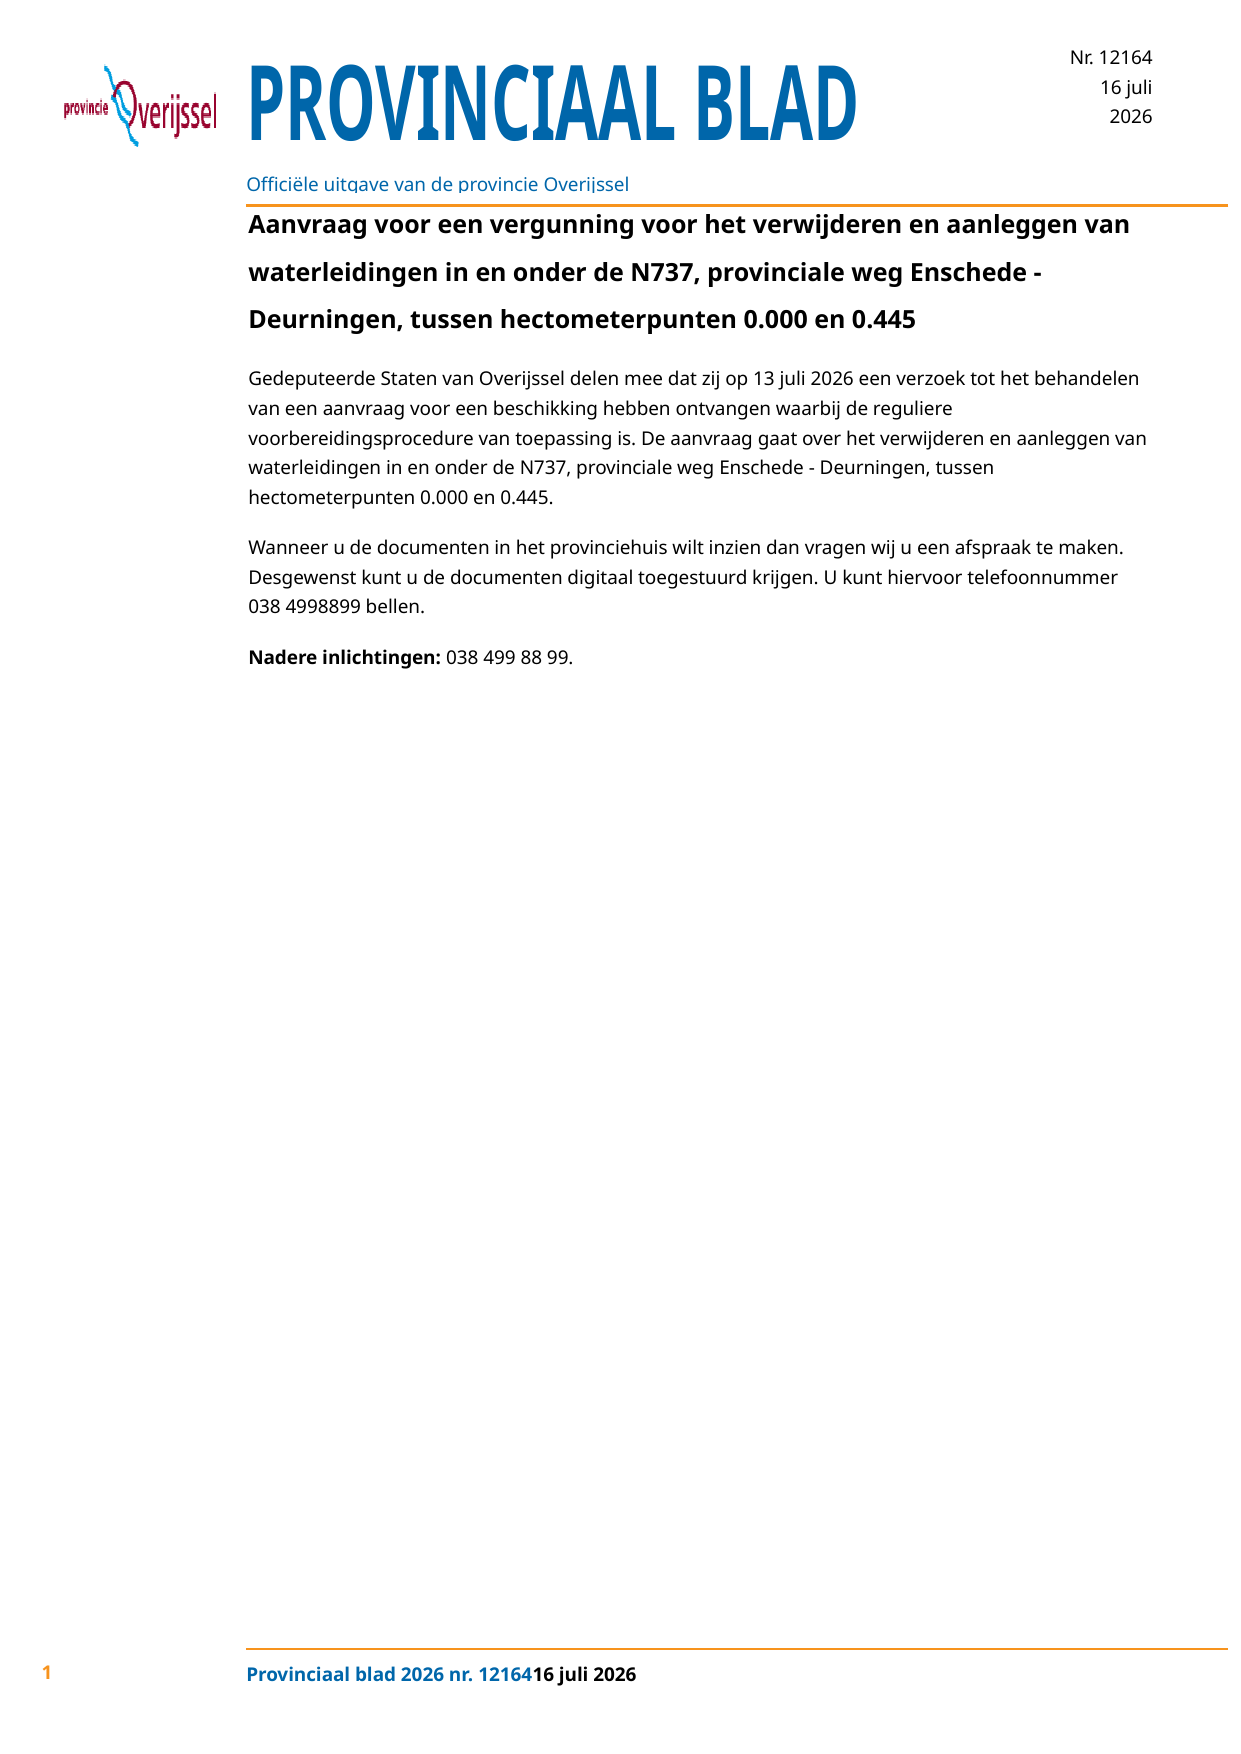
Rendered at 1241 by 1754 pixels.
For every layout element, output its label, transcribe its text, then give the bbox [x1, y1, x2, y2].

text Nadere inlichtingen: 038 499 88 99. [248, 644, 1152, 669]
picture [41, 47, 231, 172]
text Gedeputeerde Staten van Overijssel delen mee dat zij op 13 juli 2026 een verzoek tot het behandelen van een aanvraag voor een beschikking hebben ontvangen waarbij de reguliere voorbereidingsprocedure van toepassing is. De aanvraag gaat over het verwijderen en aanleggen van waterleidingen in en onder de N737, provinciale weg Enschede - Deurningen, tussen hectometerpunten 0.000 en 0.445. [248, 366, 1152, 509]
text Aanvraag voor een vergunning voor het verwijderen en aanleggen van waterleidingen in en onder de N737, provinciale weg Enschede - Deurningen, tussen hectometerpunten 0.000 en 0.445 [248, 207, 1152, 336]
text Wanneer u de documenten in het provinciehuis wilt inzien dan vragen wij u een afspraak te maken. Desgewenst kunt u de documenten digitaal toegestuurd krijgen. U kunt hiervoor telefoonnummer 038 4998899 bellen. [248, 534, 1152, 619]
